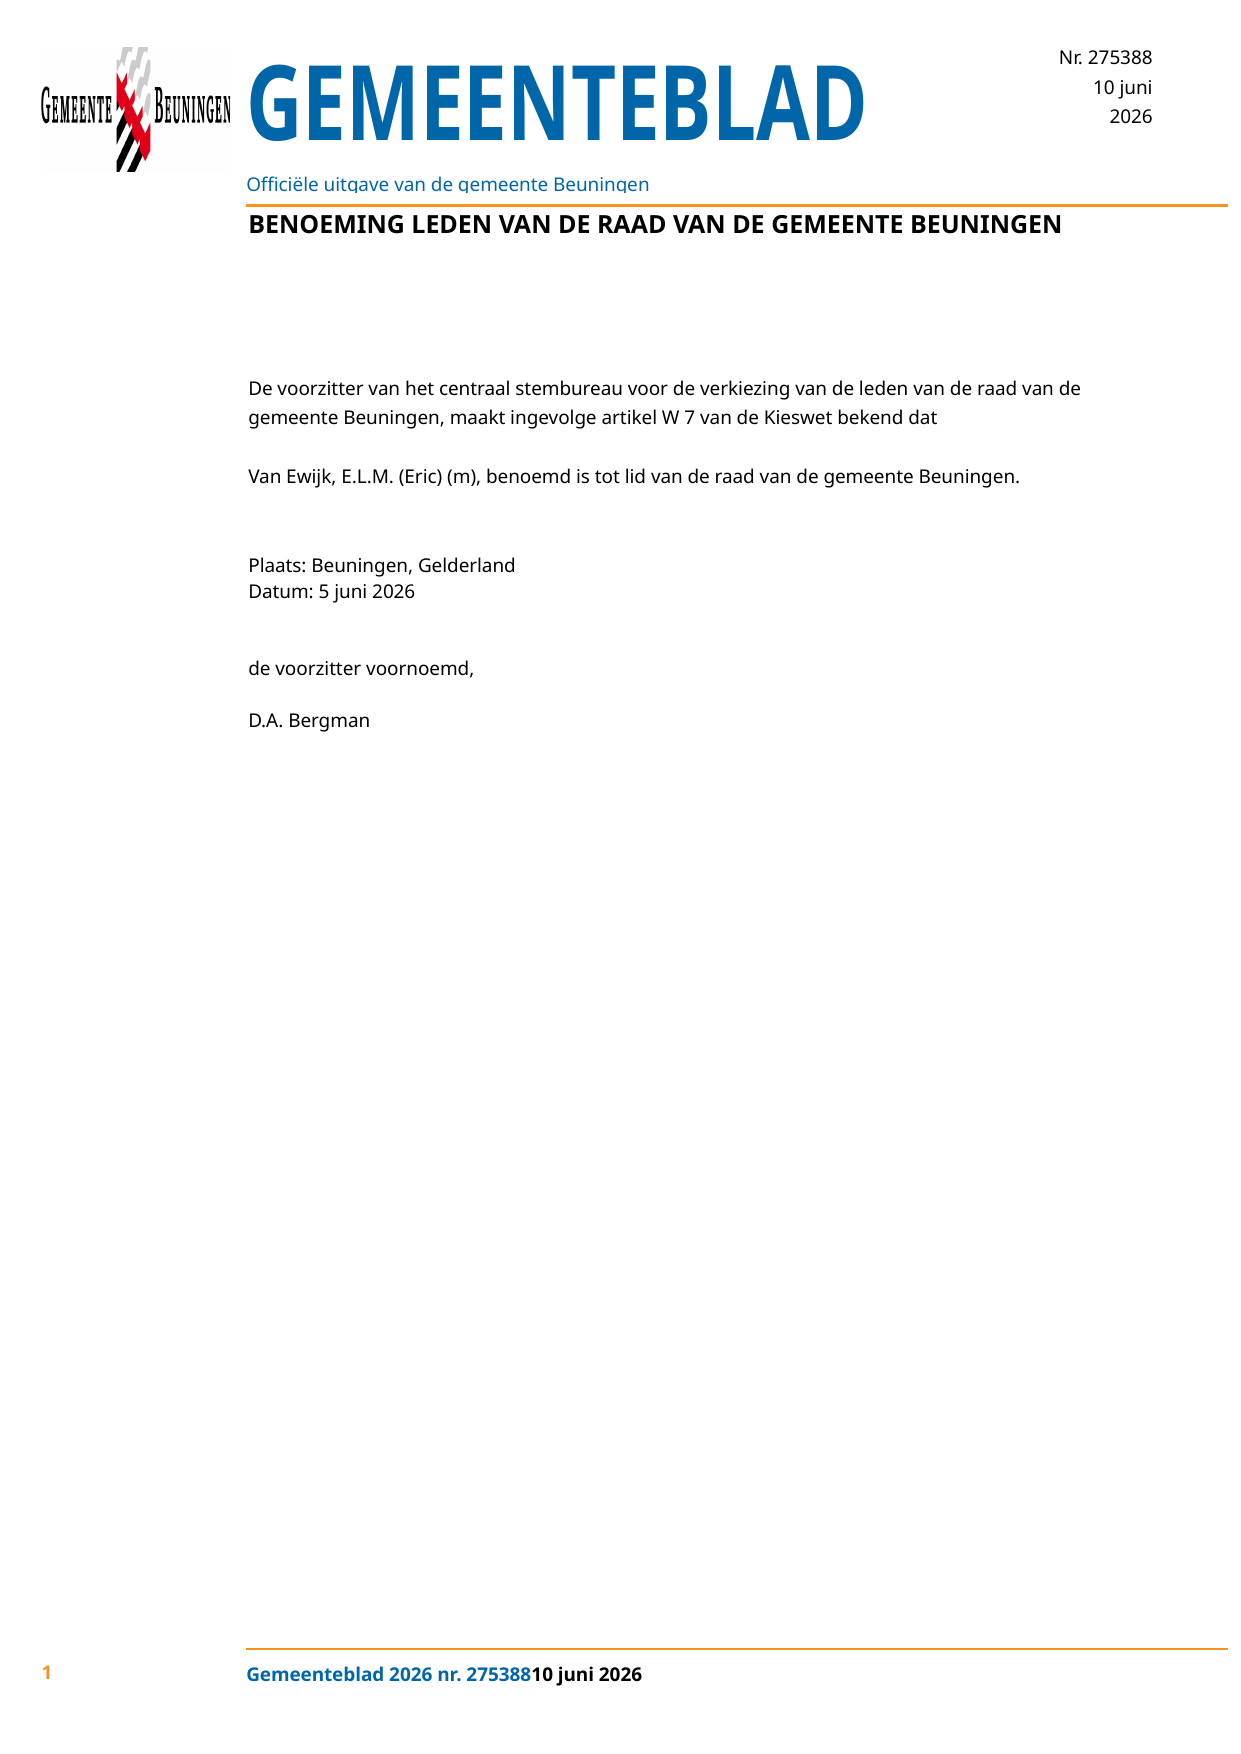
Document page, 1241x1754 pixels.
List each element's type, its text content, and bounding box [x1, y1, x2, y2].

text Plaats: Beuningen, Gelderland [248, 552, 1152, 578]
picture [41, 47, 231, 172]
text BENOEMING LEDEN VAN DE RAAD VAN DE GEMEENTE BEUNINGEN [248, 207, 1152, 241]
text D.A. Bergman [248, 707, 1152, 732]
text Datum: 5 juni 2026 [248, 578, 1152, 604]
text De voorzitter van het centraal stembureau voor de verkiezing van de leden van de raad van de gemeente Beuningen, maakt ingevolge artikel W 7 van de Kieswet bekend dat [248, 375, 1152, 430]
text de voorzitter voornoemd, [248, 655, 1152, 681]
text Van Ewijk, E.L.M. (Eric) (m), benoemd is tot lid van de raad van de gemeente Beuningen. [248, 464, 1152, 489]
